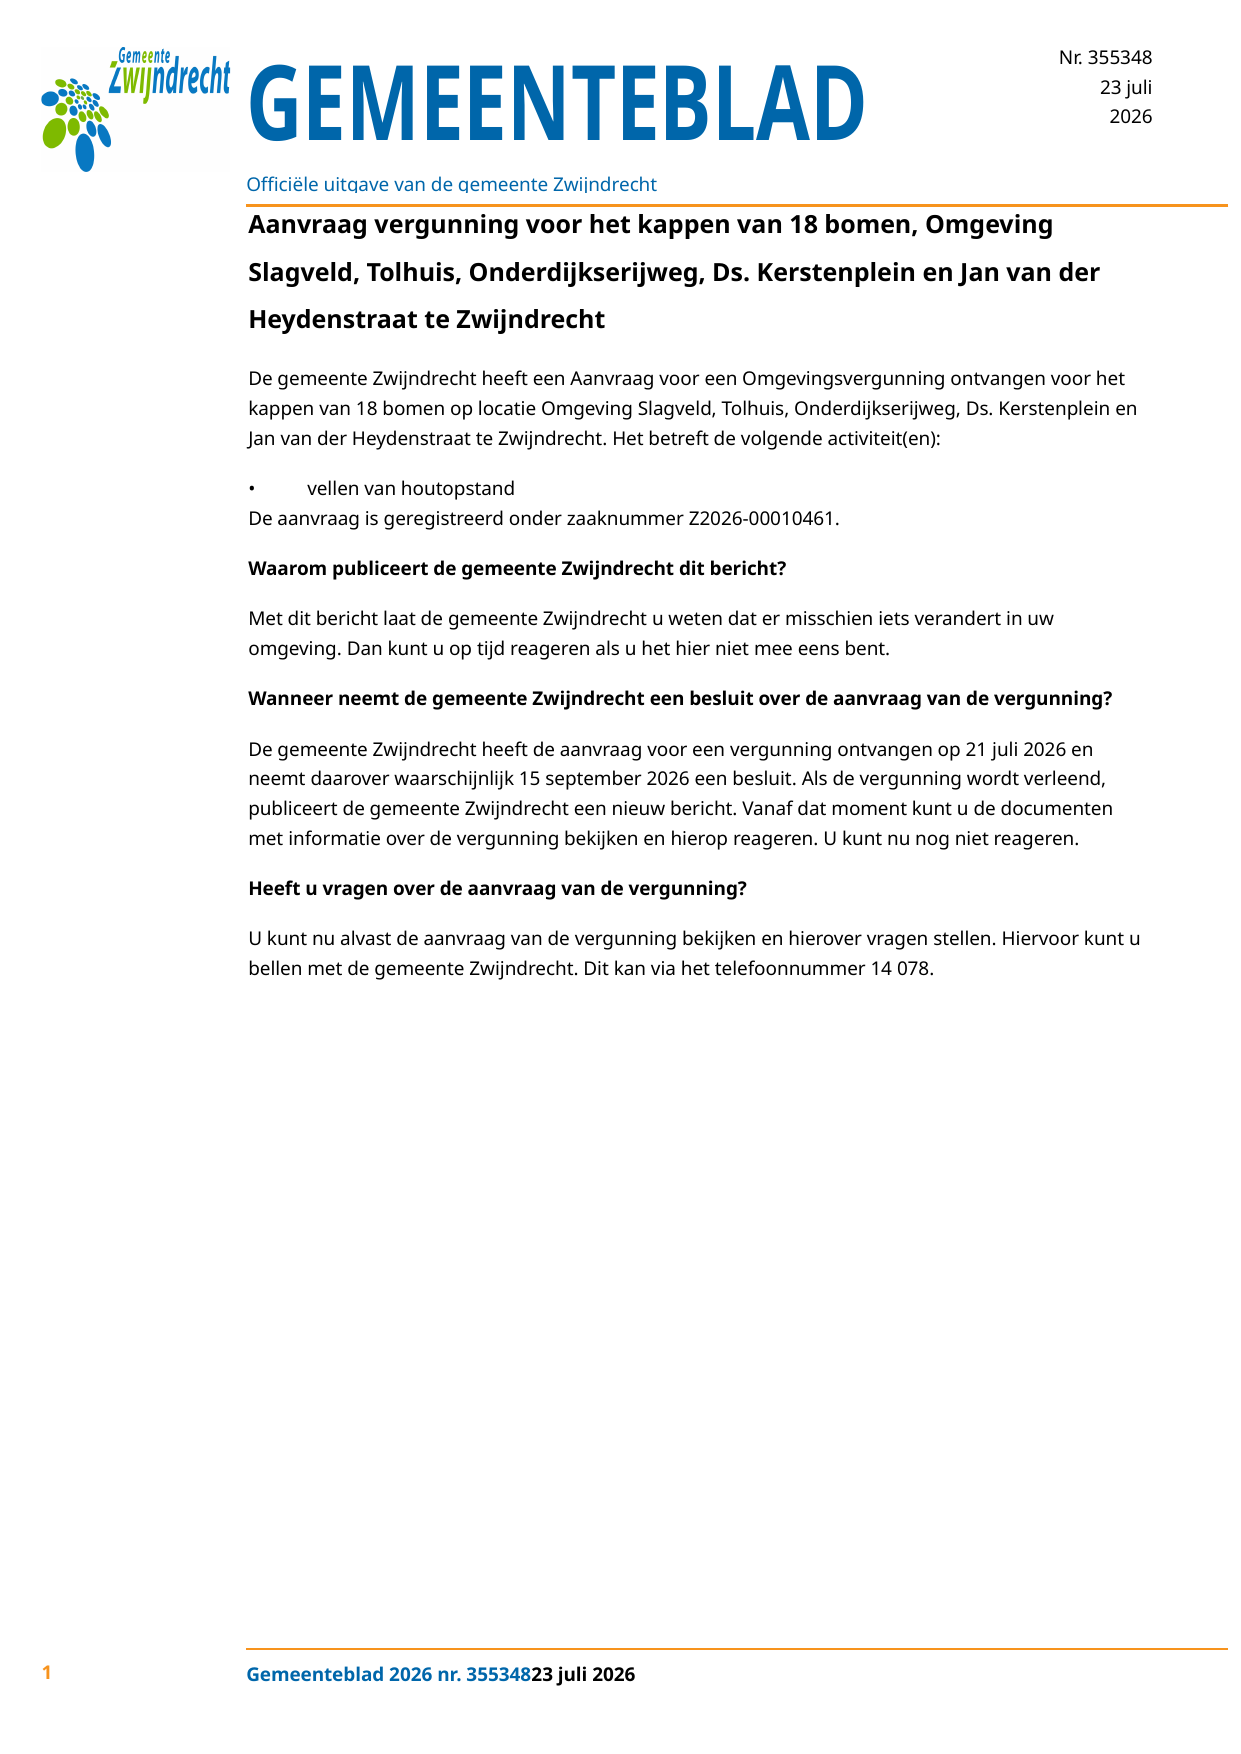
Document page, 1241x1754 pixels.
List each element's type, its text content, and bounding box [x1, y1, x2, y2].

text Met dit bericht laat de gemeente Zwijndrecht u weten dat er misschien iets verandert in uw omgeving. Dan kunt u op tijd reageren als u het hier niet mee eens bent. [248, 606, 1152, 661]
text De aanvraag is geregistreerd onder zaaknummer Z2026-00010461. [248, 505, 1152, 530]
text Aanvraag vergunning voor het kappen van 18 bomen, Omgeving Slagveld, Tolhuis, Onderdijkserijweg, Ds. Kerstenplein en Jan van der Heydenstraat te Zwijndrecht [248, 207, 1152, 336]
text Heeft u vragen over de aanvraag van de vergunning? [248, 875, 1152, 901]
list vellen van houtopstand [248, 475, 1152, 501]
text U kunt nu alvast de aanvraag van de vergunning bekijken en hierover vragen stellen. Hiervoor kunt u bellen met de gemeente Zwijndrecht. Dit kan via het telefoonnummer 14 078. [248, 926, 1152, 981]
text Wanneer neemt de gemeente Zwijndrecht een besluit over de aanvraag van de vergunning? [248, 686, 1152, 711]
text De gemeente Zwijndrecht heeft de aanvraag voor een vergunning ontvangen op 21 juli 2026 en neemt daarover waarschijnlijk 15 september 2026 een besluit. Als de vergunning wordt verleend, publiceert de gemeente Zwijndrecht een nieuw bericht. Vanaf dat moment kunt u de documenten met informatie over de vergunning bekijken en hierop reageren. U kunt nu nog niet reageren. [248, 736, 1152, 850]
text De gemeente Zwijndrecht heeft een Aanvraag voor een Omgevingsvergunning ontvangen voor het kappen van 18 bomen op locatie Omgeving Slagveld, Tolhuis, Onderdijkserijweg, Ds. Kerstenplein en Jan van der Heydenstraat te Zwijndrecht. Het betreft de volgende activiteit(en): [248, 366, 1152, 450]
picture [41, 47, 231, 172]
text Waarom publiceert de gemeente Zwijndrecht dit bericht? [248, 555, 1152, 581]
